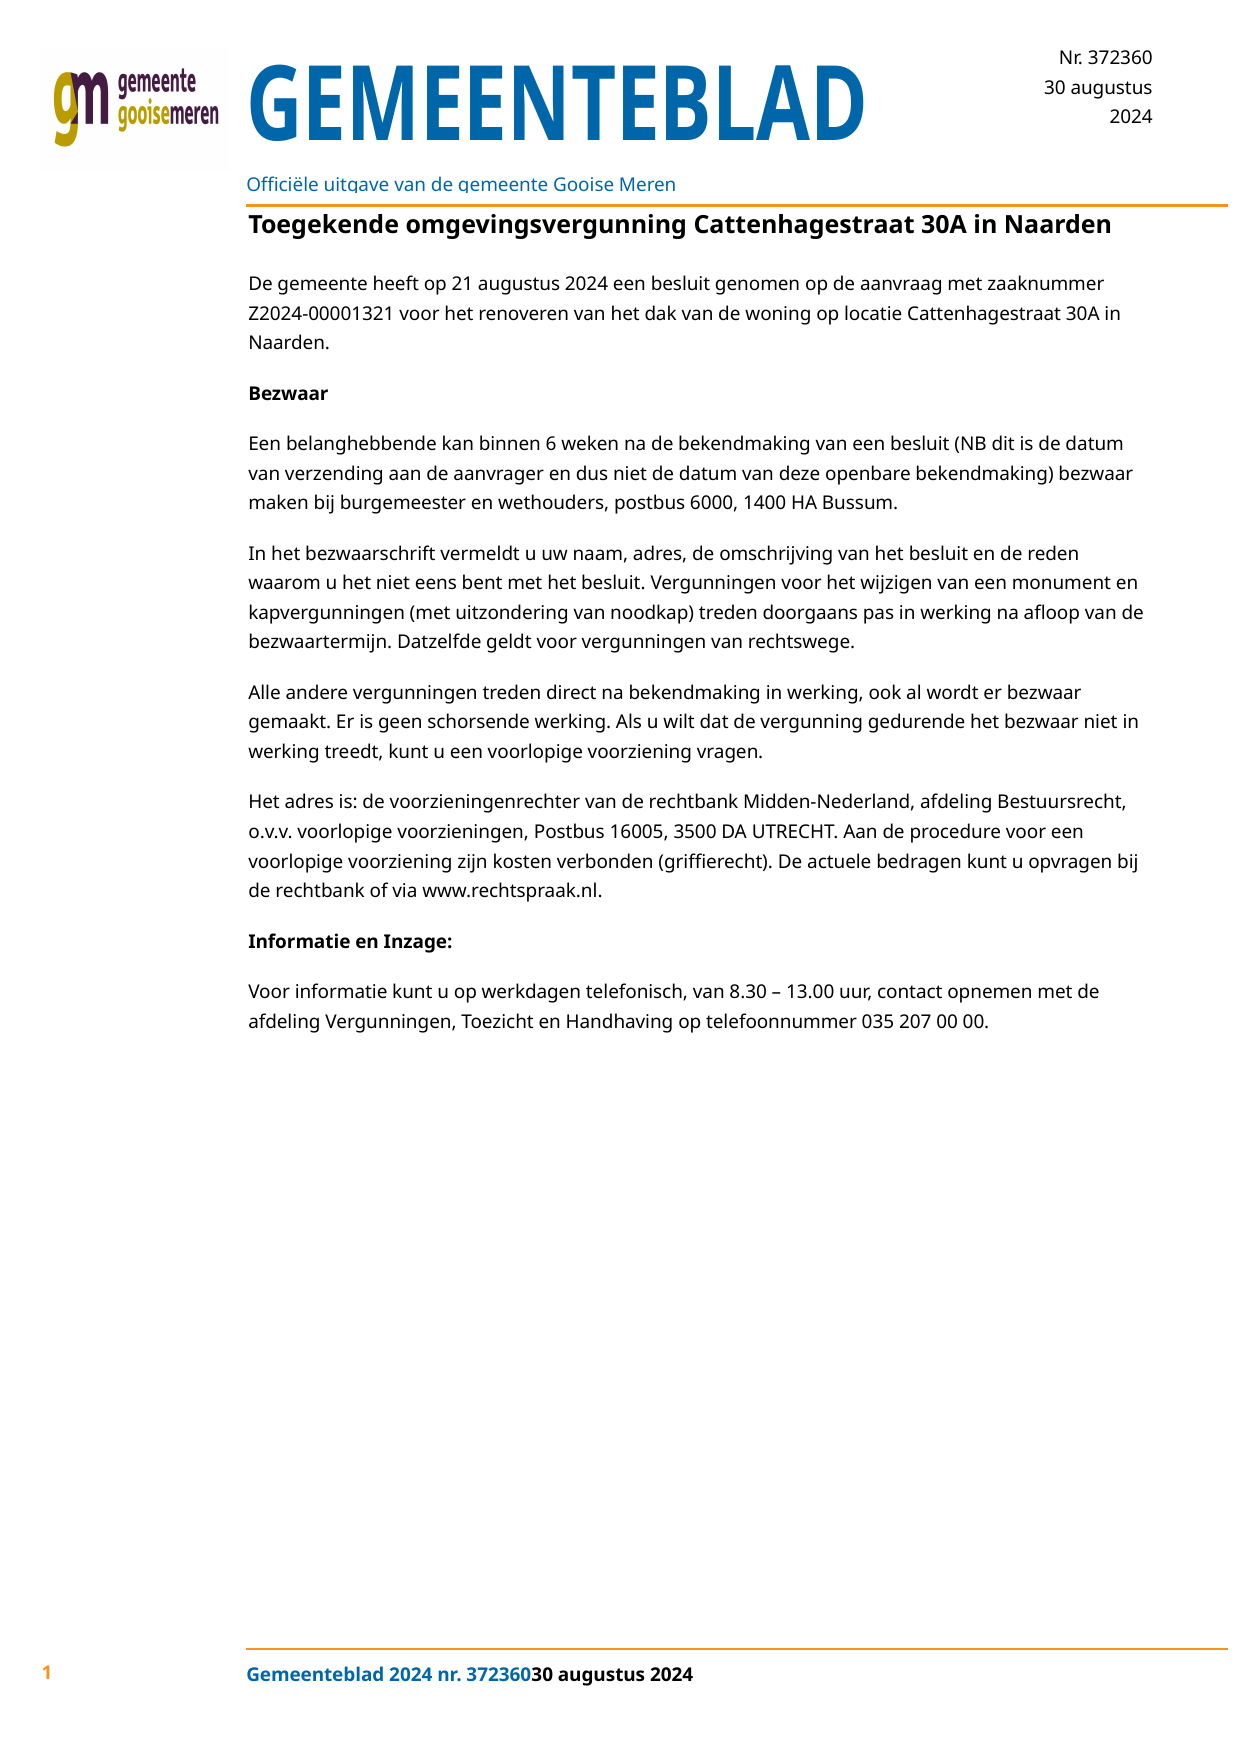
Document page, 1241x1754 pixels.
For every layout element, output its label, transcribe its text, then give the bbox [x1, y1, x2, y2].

text Toegekende omgevingsvergunning Cattenhagestraat 30A in Naarden [248, 207, 1152, 241]
text Het adres is: de voorzieningenrechter van de rechtbank Midden-Nederland, afdeling Bestuursrecht, o.v.v. voorlopige voorzieningen, Postbus 16005, 3500 DA UTRECHT. Aan de procedure voor een voorlopige voorziening zijn kosten verbonden (griffierecht). De actuele bedragen kunt u opvragen bij de rechtbank of via www.rechtspraak.nl. [248, 789, 1152, 903]
text Een belanghebbende kan binnen 6 weken na de bekendmaking van een besluit (NB dit is de datum van verzending aan de aanvrager en dus niet de datum van deze openbare bekendmaking) bezwaar maken bij burgemeester en wethouders, postbus 6000, 1400 HA Bussum. [248, 430, 1152, 515]
text Informatie en Inzage: [248, 928, 1152, 953]
text Voor informatie kunt u op werkdagen telefonisch, van 8.30 – 13.00 uur, contact opnemen met de afdeling Vergunningen, Toezicht en Handhaving op telefoonnummer 035 207 00 00. [248, 978, 1152, 1033]
picture [41, 47, 231, 172]
text In het bezwaarschrift vermeldt u uw naam, adres, de omschrijving van het besluit en de reden waarom u het niet eens bent met het besluit. Vergunningen voor het wijzigen van een monument en kapvergunningen (met uitzondering van noodkap) treden doorgaans pas in werking na afloop van de bezwaartermijn. Datzelfde geldt voor vergunningen van rechtswege. [248, 540, 1152, 654]
text De gemeente heeft op 21 augustus 2024 een besluit genomen op de aanvraag met zaaknummer Z2024-00001321 voor het renoveren van het dak van de woning op locatie Cattenhagestraat 30A in Naarden. [248, 270, 1152, 355]
text Alle andere vergunningen treden direct na bekendmaking in werking, ook al wordt er bezwaar gemaakt. Er is geen schorsende werking. Als u wilt dat de vergunning gedurende het bezwaar niet in werking treedt, kunt u een voorlopige voorziening vragen. [248, 679, 1152, 764]
text Bezwaar [248, 380, 1152, 406]
